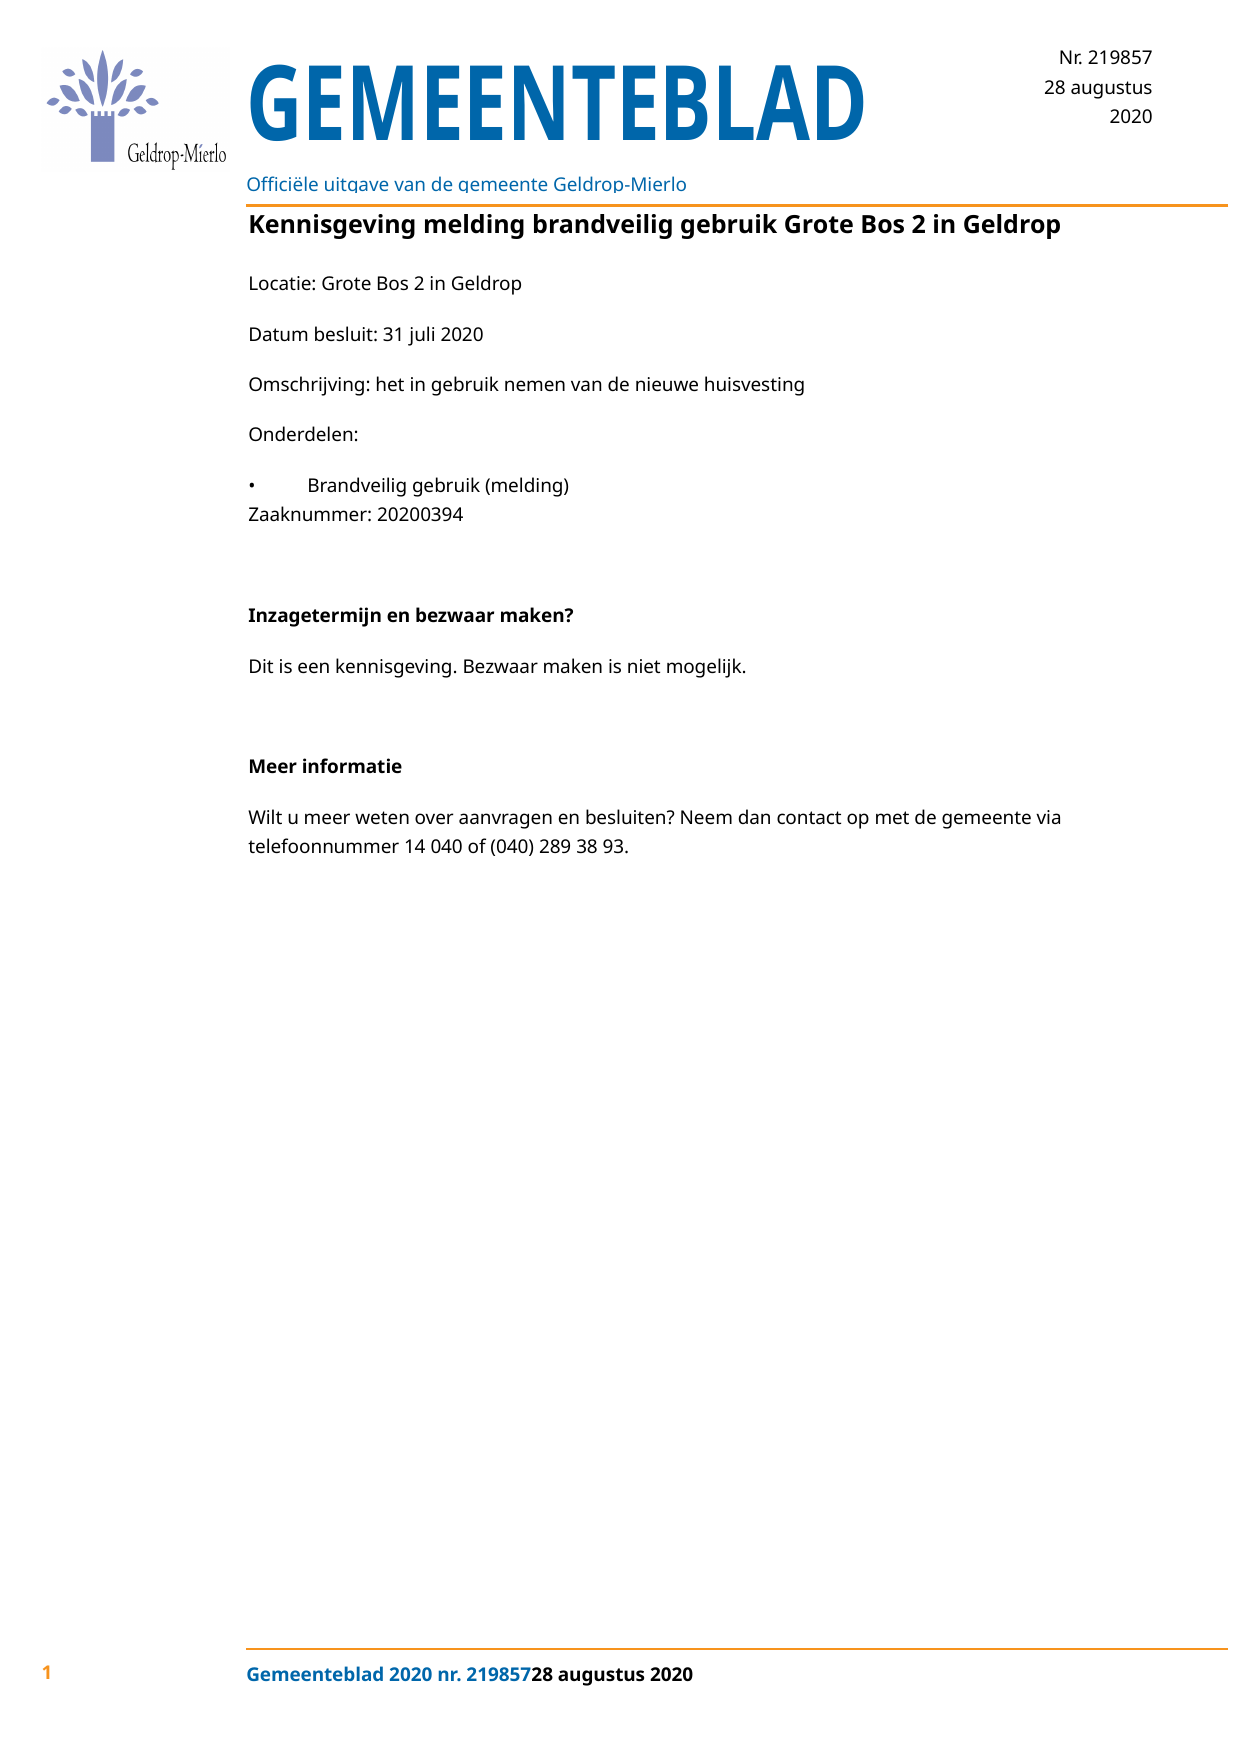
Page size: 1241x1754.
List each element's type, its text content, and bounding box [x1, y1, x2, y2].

text Inzagetermijn en bezwaar maken? [248, 602, 1152, 628]
list Brandveilig gebruik (melding) [248, 472, 1152, 498]
text Onderdelen: [248, 422, 1152, 447]
text Locatie: Grote Bos 2 in Geldrop [248, 270, 1152, 296]
text Kennisgeving melding brandveilig gebruik Grote Bos 2 in Geldrop [248, 207, 1152, 241]
text Datum besluit: 31 juli 2020 [248, 321, 1152, 346]
text Zaaknummer: 20200394 [248, 502, 1152, 527]
text Meer informatie [248, 754, 1152, 779]
picture [41, 47, 231, 172]
text Dit is een kennisgeving. Bezwaar maken is niet mogelijk. [248, 653, 1152, 678]
text Omschrijving: het in gebruik nemen van de nieuwe huisvesting [248, 371, 1152, 397]
text Wilt u meer weten over aanvragen en besluiten? Neem dan contact op met de gemeente via telefoonnummer 14 040 of (040) 289 38 93. [248, 804, 1152, 859]
